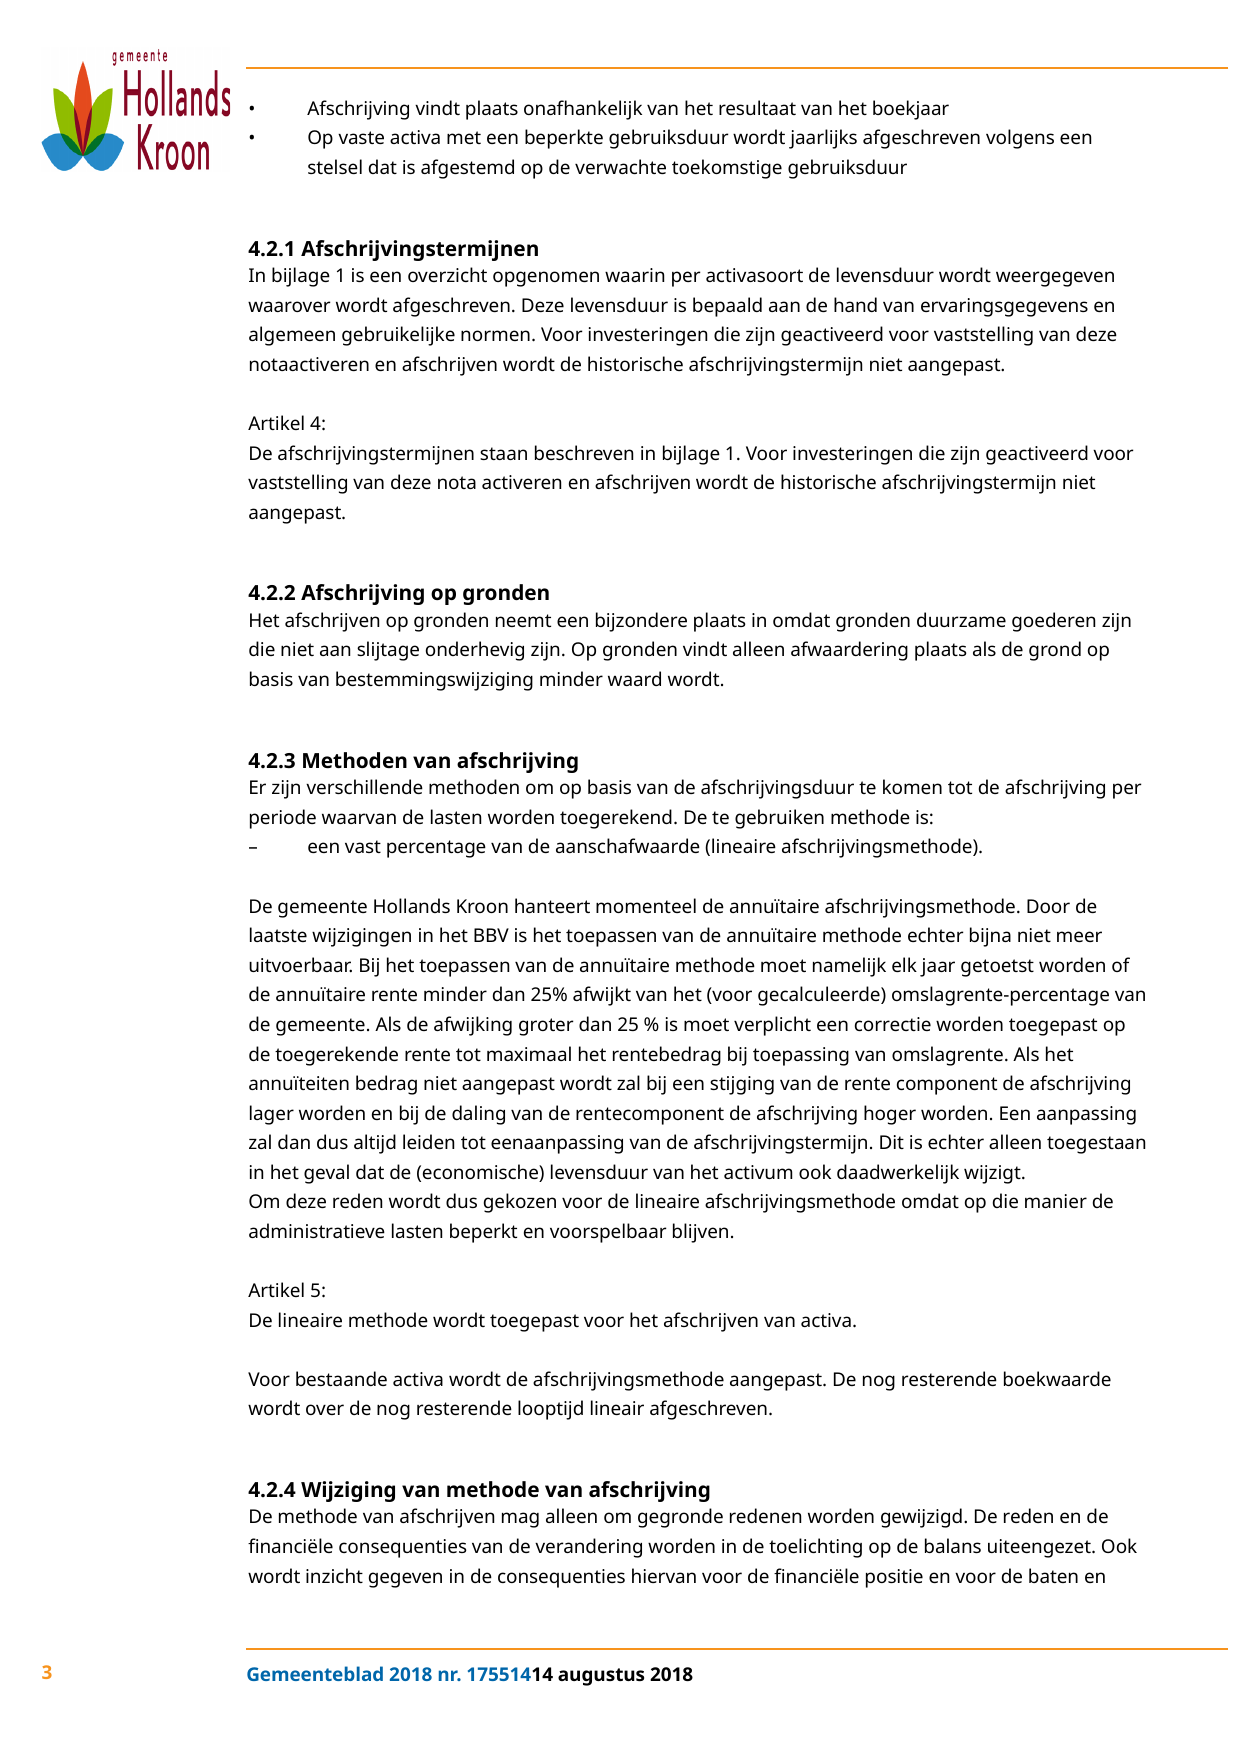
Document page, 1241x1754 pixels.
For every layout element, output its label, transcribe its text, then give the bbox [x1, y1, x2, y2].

table_header Artikel 5: De lineaire methode wordt toegepast voor het afschrijven van activa. [248, 1278, 1152, 1333]
picture [41, 47, 231, 172]
table_header Artikel 4: De afschrijvingstermijnen staan beschreven in bijlage 1. Voor investeringen die zijn geactiveerd voor vaststelling van deze nota activeren en afschrijven wordt de historische afschrijvingstermijn niet aangepast. [248, 410, 1152, 525]
text Er zijn verschillende methoden om op basis van de afschrijvingsduur te komen tot de afschrijving per periode waarvan de lasten worden toegerekend. De te gebruiken methode is: [248, 774, 1152, 830]
text Het afschrijven op gronden neemt een bijzondere plaats in omdat gronden duurzame goederen zijn die niet aan slijtage onderhevig zijn. Op gronden vindt alleen afwaardering plaats als de grond op basis van bestemmingswijziging minder waard wordt. [248, 607, 1152, 692]
text Om deze reden wordt dus gekozen voor de lineaire afschrijvingsmethode omdat op die manier de administratieve lasten beperkt en voorspelbaar blijven. [248, 1189, 1152, 1244]
list Afschrijving vindt plaats onafhankelijk van het resultaat van het boekjaar [248, 95, 1152, 121]
text Voor bestaande activa wordt de afschrijvingsmethode aangepast. De nog resterende boekwaarde wordt over de nog resterende looptijd lineair afgeschreven. [248, 1366, 1152, 1421]
text 4.2.1 Afschrijvingstermijnen [248, 234, 1152, 262]
text 4.2.2 Afschrijving op gronden [248, 578, 1152, 607]
text In bijlage 1 is een overzicht opgenomen waarin per activasoort de levensduur wordt weergegeven waarover wordt afgeschreven. Deze levensduur is bepaald aan de hand van ervaringsgegevens en algemeen gebruikelijke normen. Voor investeringen die zijn geactiveerd voor vaststelling van deze notaactiveren en afschrijven wordt de historische afschrijvingstermijn niet aangepast. [248, 262, 1152, 377]
list een vast percentage van de aanschafwaarde (lineaire afschrijvingsmethode). [248, 834, 1152, 859]
text 4.2.3 Methoden van afschrijving [248, 746, 1152, 774]
list Op vaste activa met een beperkte gebruiksduur wordt jaarlijks afgeschreven volgens een stelsel dat is afgestemd op de verwachte toekomstige gebruiksduur [248, 124, 1152, 180]
text De gemeente Hollands Kroon hanteert momenteel de annuïtaire afschrijvingsmethode. Door de laatste wijzigingen in het BBV is het toepassen van de annuïtaire methode echter bijna niet meer uitvoerbaar. Bij het toepassen van de annuïtaire methode moet namelijk elk jaar getoetst worden of de annuïtaire rente minder dan 25% afwijkt van het (voor gecalculeerde) omslagrente-percentage van de gemeente. Als de afwijking groter dan 25 % is moet verplicht een correctie worden toegepast op de toegerekende rente tot maximaal het rentebedrag bij toepassing van omslagrente. Als het annuïteiten bedrag niet aangepast wordt zal bij een stijging van de rente component de afschrijving lager worden en bij de daling van de rentecomponent de afschrijving hoger worden. Een aanpassing zal dan dus altijd leiden tot eenaanpassing van de afschrijvingstermijn. Dit is echter alleen toegestaan in het geval dat de (economische) levensduur van het activum ook daadwerkelijk wijzigt. [248, 893, 1152, 1185]
text De methode van afschrijven mag alleen om gegronde redenen worden gewijzigd. De reden en de financiële consequenties van de verandering worden in de toelichting op de balans uiteengezet. Ook wordt inzicht gegeven in de consequenties hiervan voor de financiële positie en voor de baten en [248, 1504, 1152, 1589]
text 4.2.4 Wijziging van methode van afschrijving [248, 1475, 1152, 1504]
